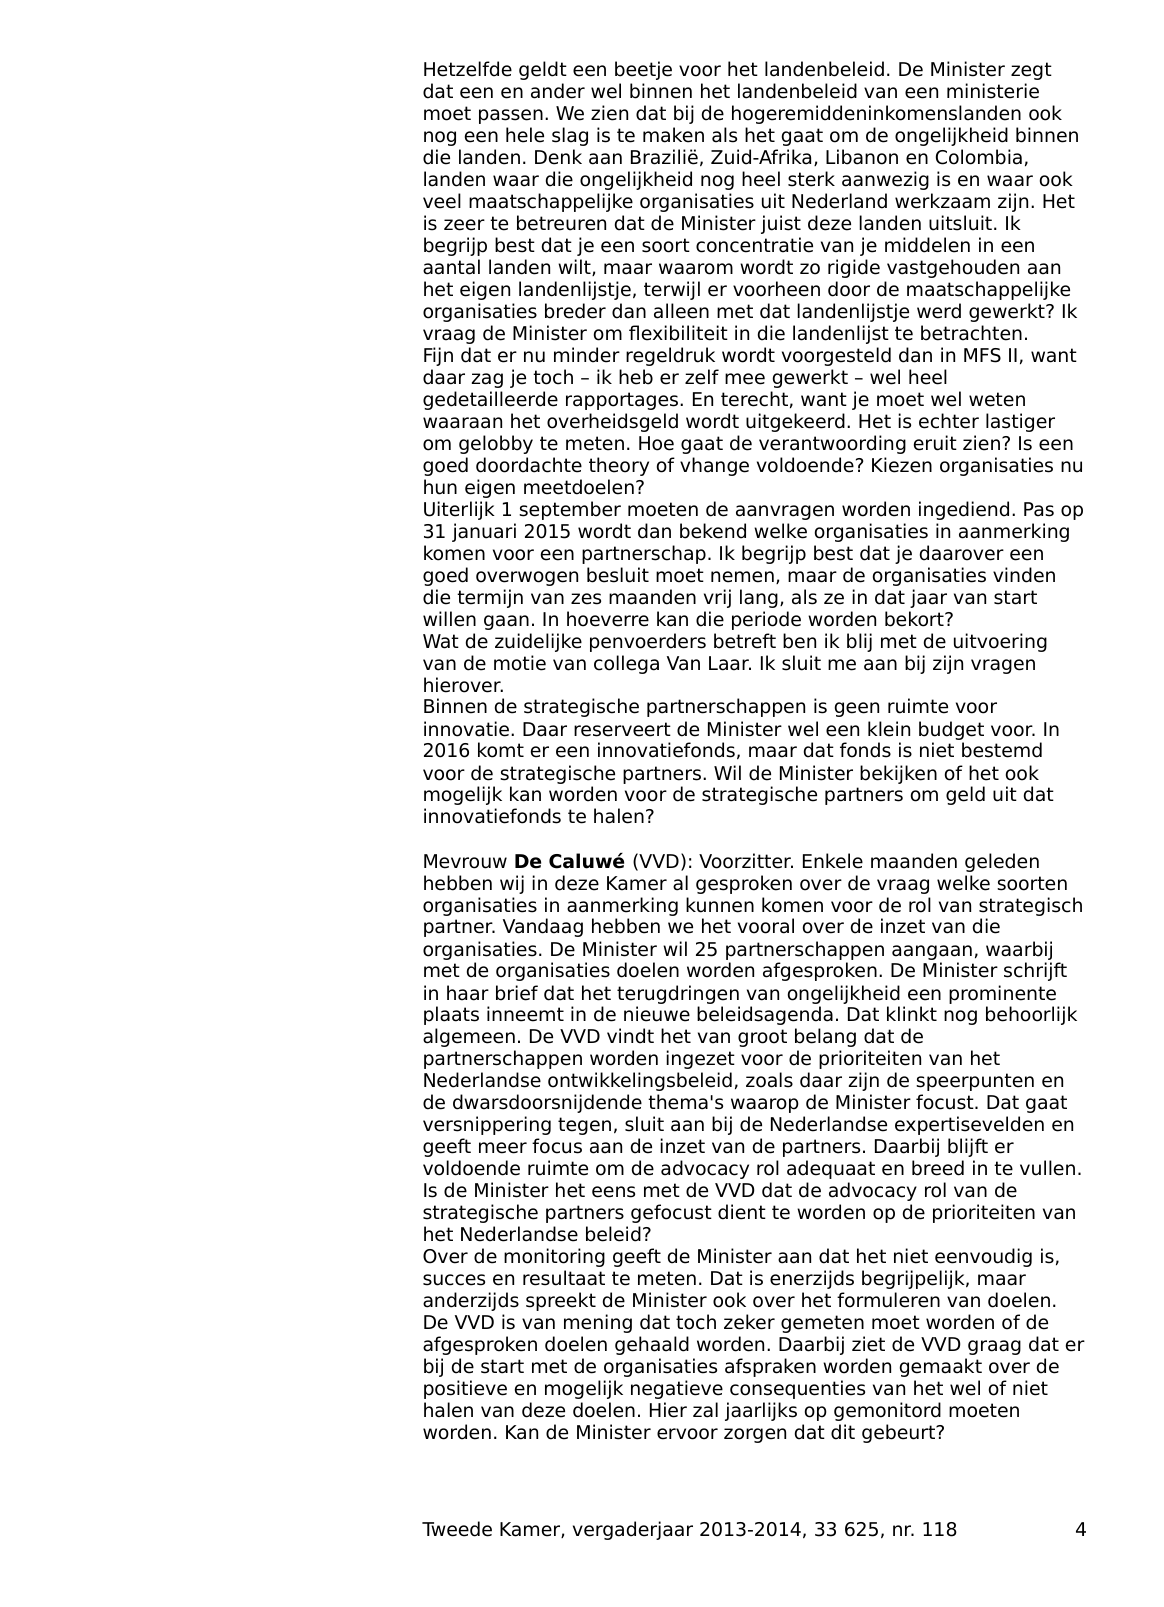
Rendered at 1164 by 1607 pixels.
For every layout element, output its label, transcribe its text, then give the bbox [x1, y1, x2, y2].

text Over de monitoring geeft de Minister aan dat het niet eenvoudig is, succes en resultaat te meten. Dat is enerzijds begrijpelijk, maar anderzijds spreekt de Minister ook over het formuleren van doelen. De VVD is van mening dat toch zeker gemeten moet worden of de afgesproken doelen gehaald worden. Daarbij ziet de VVD graag dat er bij de start met de organisaties afspraken worden gemaakt over de positieve en mogelijk negatieve consequenties van het wel of niet halen van deze doelen. Hier zal jaarlijks op gemonitord moeten worden. Kan de Minister ervoor zorgen dat dit gebeurt? [422, 1246, 1087, 1444]
text Binnen de strategische partnerschappen is geen ruimte voor innovatie. Daar reserveert de Minister wel een klein budget voor. In 2016 komt er een innovatiefonds, maar dat fonds is niet bestemd voor de strategische partners. Wil de Minister bekijken of het ook mogelijk kan worden voor de strategische partners om geld uit dat innovatiefonds te halen? [422, 696, 1087, 828]
text Mevrouw De Caluwé (VVD): Voorzitter. Enkele maanden geleden hebben wij in deze Kamer al gesproken over de vraag welke soorten organisaties in aanmerking kunnen komen voor de rol van strategisch partner. Vandaag hebben we het vooral over de inzet van die organisaties. De Minister wil 25 partnerschappen aangaan, waarbij met de organisaties doelen worden afgesproken. De Minister schrijft in haar brief dat het terugdringen van ongelijkheid een prominente plaats inneemt in de nieuwe beleidsagenda. Dat klinkt nog behoorlijk algemeen. De VVD vindt het van groot belang dat de partnerschappen worden ingezet voor de prioriteiten van het Nederlandse ontwikkelingsbeleid, zoals daar zijn de speerpunten en de dwarsdoorsnijdende thema's waarop de Minister focust. Dat gaat versnippering tegen, sluit aan bij de Nederlandse expertisevelden en geeft meer focus aan de inzet van de partners. Daarbij blijft er voldoende ruimte om de advocacy rol adequaat en breed in te vullen. Is de Minister het eens met de VVD dat de advocacy rol van de strategische partners gefocust dient te worden op de prioriteiten van het Nederlandse beleid? [422, 851, 1087, 1246]
text Wat de zuidelijke penvoerders betreft ben ik blij met de uitvoering van de motie van collega Van Laar. Ik sluit me aan bij zijn vragen hierover. [422, 631, 1087, 696]
text Fijn dat er nu minder regeldruk wordt voorgesteld dan in MFS II, want daar zag je toch – ik heb er zelf mee gewerkt – wel heel gedetailleerde rapportages. En terecht, want je moet wel weten waaraan het overheidsgeld wordt uitgekeerd. Het is echter lastiger om gelobby te meten. Hoe gaat de verantwoording eruit zien? Is een goed doordachte theory of vhange voldoende? Kiezen organisaties nu hun eigen meetdoelen? [422, 345, 1087, 499]
text Uiterlijk 1 september moeten de aanvragen worden ingediend. Pas op 31 januari 2015 wordt dan bekend welke organisaties in aanmerking komen voor een partnerschap. Ik begrijp best dat je daarover een goed overwogen besluit moet nemen, maar de organisaties vinden die termijn van zes maanden vrij lang, als ze in dat jaar van start willen gaan. In hoeverre kan die periode worden bekort? [422, 499, 1087, 631]
text Hetzelfde geldt een beetje voor het landenbeleid. De Minister zegt dat een en ander wel binnen het landenbeleid van een ministerie moet passen. We zien dat bij de hogeremiddeninkomenslanden ook nog een hele slag is te maken als het gaat om de ongelijkheid binnen die landen. Denk aan Brazilië, Zuid-Afrika, Libanon en Colombia, landen waar die ongelijkheid nog heel sterk aanwezig is en waar ook veel maatschappelijke organisaties uit Nederland werkzaam zijn. Het is zeer te betreuren dat de Minister juist deze landen uitsluit. Ik begrijp best dat je een soort concentratie van je middelen in een aantal landen wilt, maar waarom wordt zo rigide vastgehouden aan het eigen landenlijstje, terwijl er voorheen door de maatschappelijke organisaties breder dan alleen met dat landenlijstje werd gewerkt? Ik vraag de Minister om flexibiliteit in die landenlijst te betrachten. [422, 59, 1087, 345]
